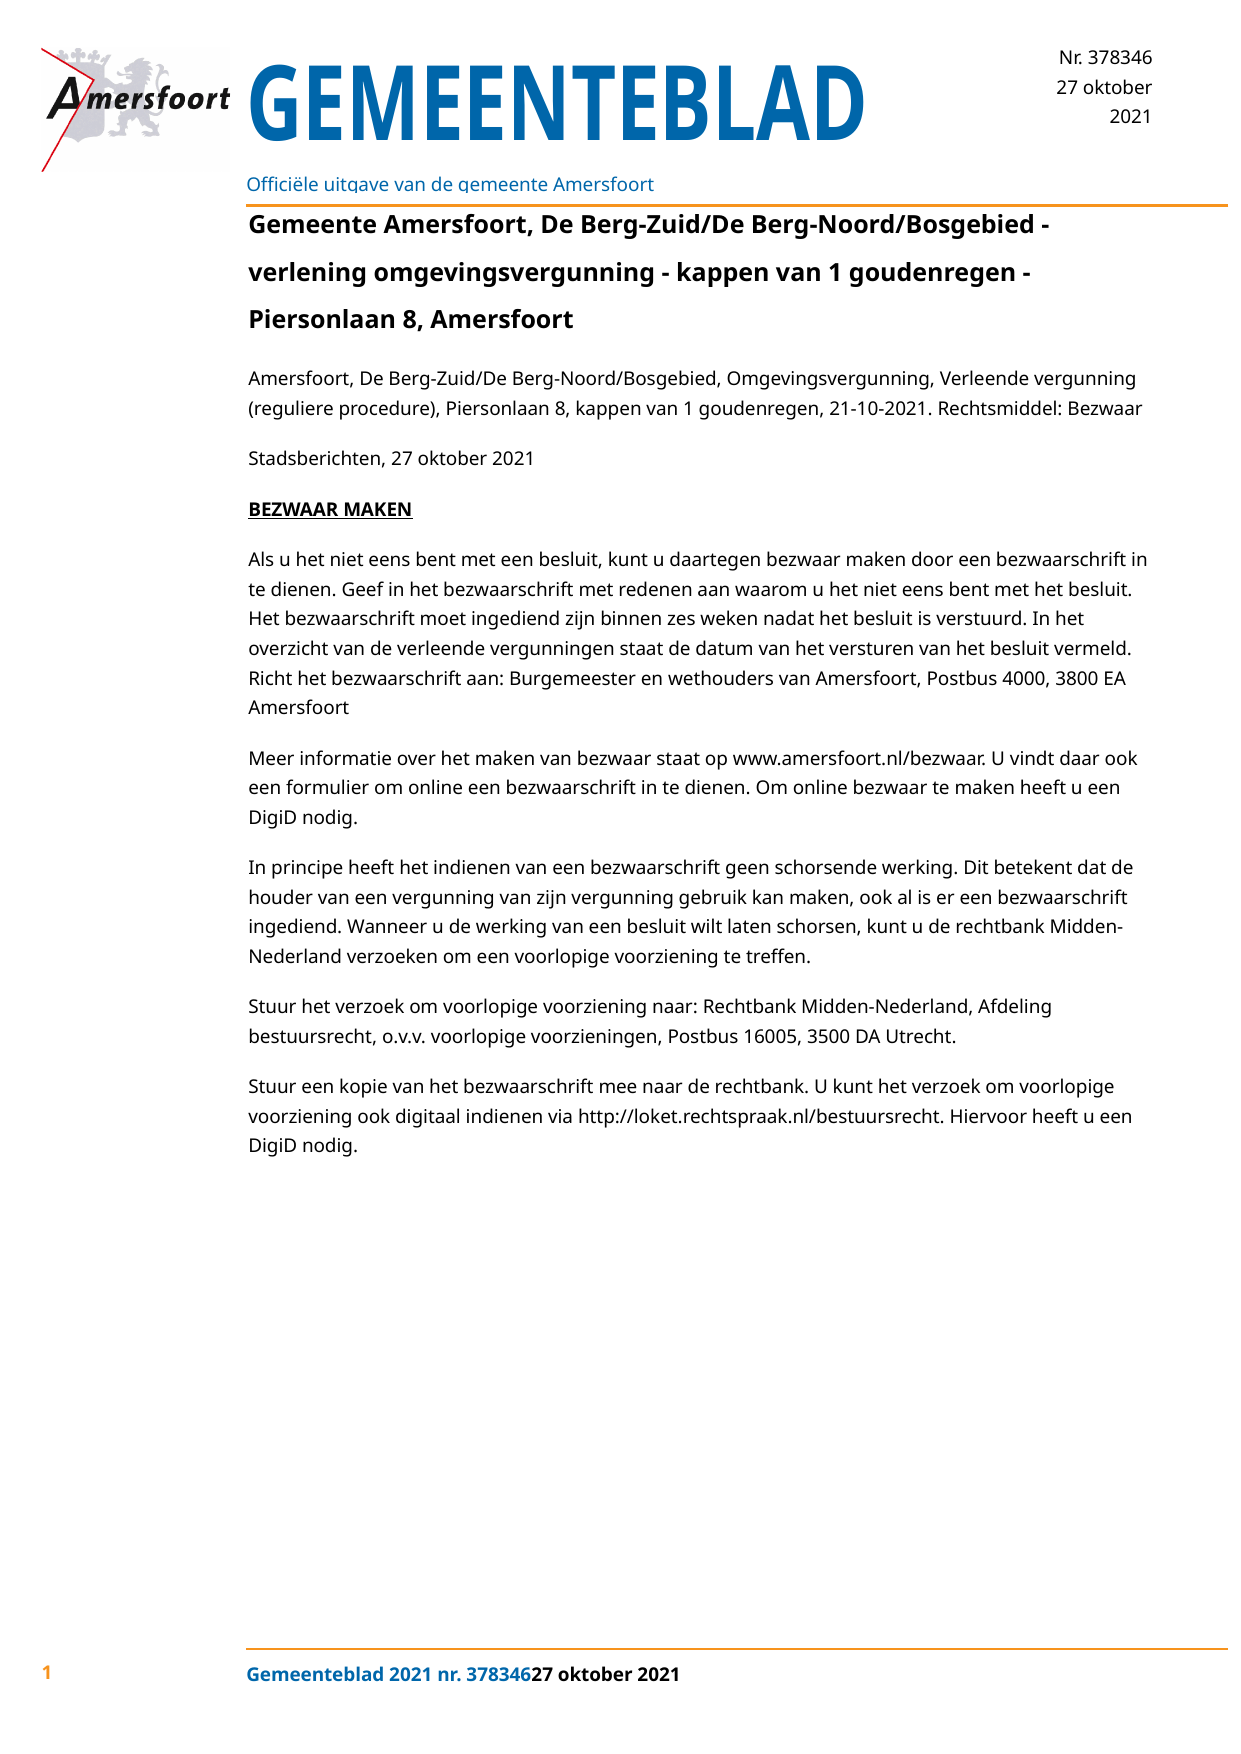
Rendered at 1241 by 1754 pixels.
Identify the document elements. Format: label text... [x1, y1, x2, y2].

text In principe heeft het indienen van een bezwaarschrift geen schorsende werking. Dit betekent dat de houder van een vergunning van zijn vergunning gebruik kan maken, ook al is er een bezwaarschrift ingediend. Wanneer u de werking van een besluit wilt laten schorsen, kunt u de rechtbank Midden-Nederland verzoeken om een voorlopige voorziening te treffen. [248, 854, 1152, 969]
picture [41, 47, 231, 172]
text Meer informatie over het maken van bezwaar staat op www.amersfoort.nl/bezwaar. U vindt daar ook een formulier om online een bezwaarschrift in te dienen. Om online bezwaar te maken heeft u een DigiD nodig. [248, 745, 1152, 829]
text Amersfoort, De Berg-Zuid/De Berg-Noord/Bosgebied, Omgevingsvergunning, Verleende vergunning (reguliere procedure), Piersonlaan 8, kappen van 1 goudenregen, 21-10-2021. Rechtsmiddel: Bezwaar [248, 366, 1152, 421]
text BEZWAAR MAKEN [248, 496, 1152, 522]
text Stuur het verzoek om voorlopige voorziening naar: Rechtbank Midden-Nederland, Afdeling bestuursrecht, o.v.v. voorlopige voorzieningen, Postbus 16005, 3500 DA Utrecht. [248, 993, 1152, 1049]
text Stuur een kopie van het bezwaarschrift mee naar de rechtbank. U kunt het verzoek om voorlopige voorziening ook digitaal indienen via http://loket.rechtspraak.nl/bestuursrecht. Hiervoor heeft u een DigiD nodig. [248, 1073, 1152, 1158]
text Stadsberichten, 27 oktober 2021 [248, 446, 1152, 471]
text Gemeente Amersfoort, De Berg-Zuid/De Berg-Noord/Bosgebied - verlening omgevingsvergunning - kappen van 1 goudenregen - Piersonlaan 8, Amersfoort [248, 207, 1152, 336]
text Als u het niet eens bent met een besluit, kunt u daartegen bezwaar maken door een bezwaarschrift in te dienen. Geef in het bezwaarschrift met redenen aan waarom u het niet eens bent met het besluit. Het bezwaarschrift moet ingediend zijn binnen zes weken nadat het besluit is verstuurd. In het overzicht van de verleende vergunningen staat de datum van het versturen van het besluit vermeld. Richt het bezwaarschrift aan: Burgemeester en wethouders van Amersfoort, Postbus 4000, 3800 EA Amersfoort [248, 546, 1152, 720]
